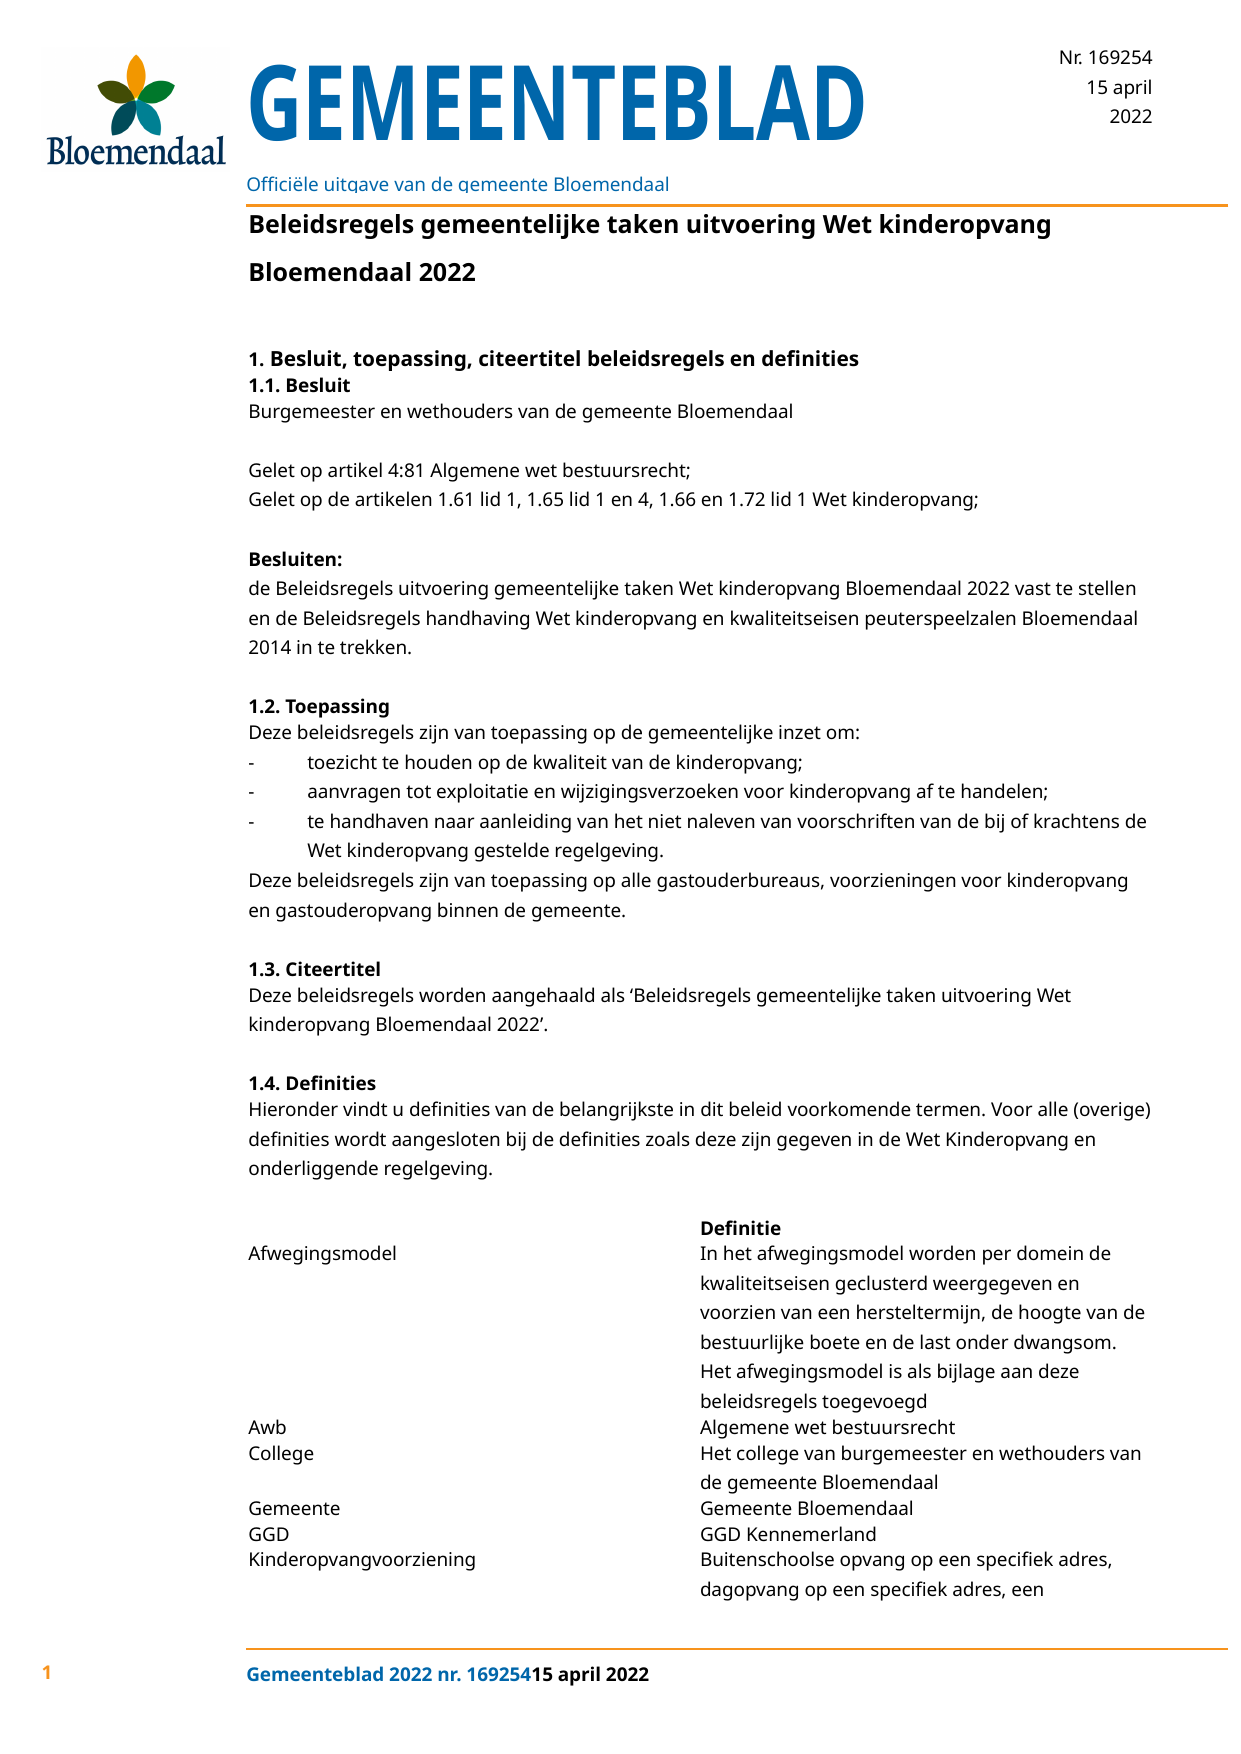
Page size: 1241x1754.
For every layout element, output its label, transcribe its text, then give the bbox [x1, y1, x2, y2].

picture [41, 47, 231, 172]
text 1.2. Toepassing [248, 694, 1152, 719]
text 1.4. Definities [248, 1071, 1152, 1096]
text 1.3. Citeertitel [248, 956, 1152, 982]
text Burgemeester en wethouders van de gemeente Bloemendaal [248, 398, 1152, 423]
table_header [248, 1215, 700, 1240]
table_cell Kinderopvangvoorziening [248, 1547, 700, 1602]
list aanvragen tot exploitatie en wijzigingsverzoeken voor kinderopvang af te handelen; [248, 778, 1152, 804]
list te handhaven naar aanleiding van het niet naleven van voorschriften van de bij of krachtens de Wet kinderopvang gestelde regelgeving. [248, 808, 1152, 863]
text Deze beleidsregels zijn van toepassing op alle gastouderbureaus, voorzieningen voor kinderopvang en gastouderopvang binnen de gemeente. [248, 867, 1152, 923]
text 1. Besluit, toepassing, citeertitel beleidsregels en definities [248, 344, 1152, 372]
table_cell Afwegingsmodel [248, 1240, 700, 1414]
table_cell In het afwegingsmodel worden per domein de kwaliteitseisen geclusterd weergegeven en voorzien van een hersteltermijn, de hoogte van de bestuurlijke boete en de last onder dwangsom. Het afwegingsmodel is als bijlage aan deze beleidsregels toegevoegd [700, 1240, 1152, 1414]
text Hieronder vindt u definities van de belangrijkste in dit beleid voorkomende termen. Voor alle (overige) definities wordt aangesloten bij de definities zoals deze zijn gegeven in de Wet Kinderopvang en onderliggende regelgeving. [248, 1096, 1152, 1181]
table_cell College [248, 1440, 700, 1495]
table_header Definitie [700, 1215, 1152, 1240]
table_cell Gemeente Bloemendaal [700, 1495, 1152, 1521]
text Beleidsregels gemeentelijke taken uitvoering Wet kinderopvang Bloemendaal 2022 [248, 207, 1152, 288]
text Besluiten: [248, 546, 1152, 571]
text Gelet op de artikelen 1.61 lid 1, 1.65 lid 1 en 4, 1.66 en 1.72 lid 1 Wet kinderopvang; [248, 487, 1152, 512]
text 1.1. Besluit [248, 372, 1152, 398]
text de Beleidsregels uitvoering gemeentelijke taken Wet kinderopvang Bloemendaal 2022 vast te stellen en de Beleidsregels handhaving Wet kinderopvang en kwaliteitseisen peuterspeelzalen Bloemendaal 2014 in te trekken. [248, 575, 1152, 660]
text Gelet op artikel 4:81 Algemene wet bestuursrecht; [248, 457, 1152, 483]
table_cell Buitenschoolse opvang op een specifiek adres, dagopvang op een specifiek adres, een [700, 1547, 1152, 1602]
table_cell Het college van burgemeester en wethouders van de gemeente Bloemendaal [700, 1440, 1152, 1495]
list toezicht te houden op de kwaliteit van de kinderopvang; [248, 749, 1152, 775]
table_cell Gemeente [248, 1495, 700, 1521]
text Deze beleidsregels worden aangehaald als ‘Beleidsregels gemeentelijke taken uitvoering Wet kinderopvang Bloemendaal 2022’. [248, 982, 1152, 1037]
text Deze beleidsregels zijn van toepassing op de gemeentelijke inzet om: [248, 719, 1152, 745]
table_cell GGD [248, 1521, 700, 1547]
table_cell GGD Kennemerland [700, 1521, 1152, 1547]
table_cell Awb [248, 1414, 700, 1440]
table_cell Algemene wet bestuursrecht [700, 1414, 1152, 1440]
